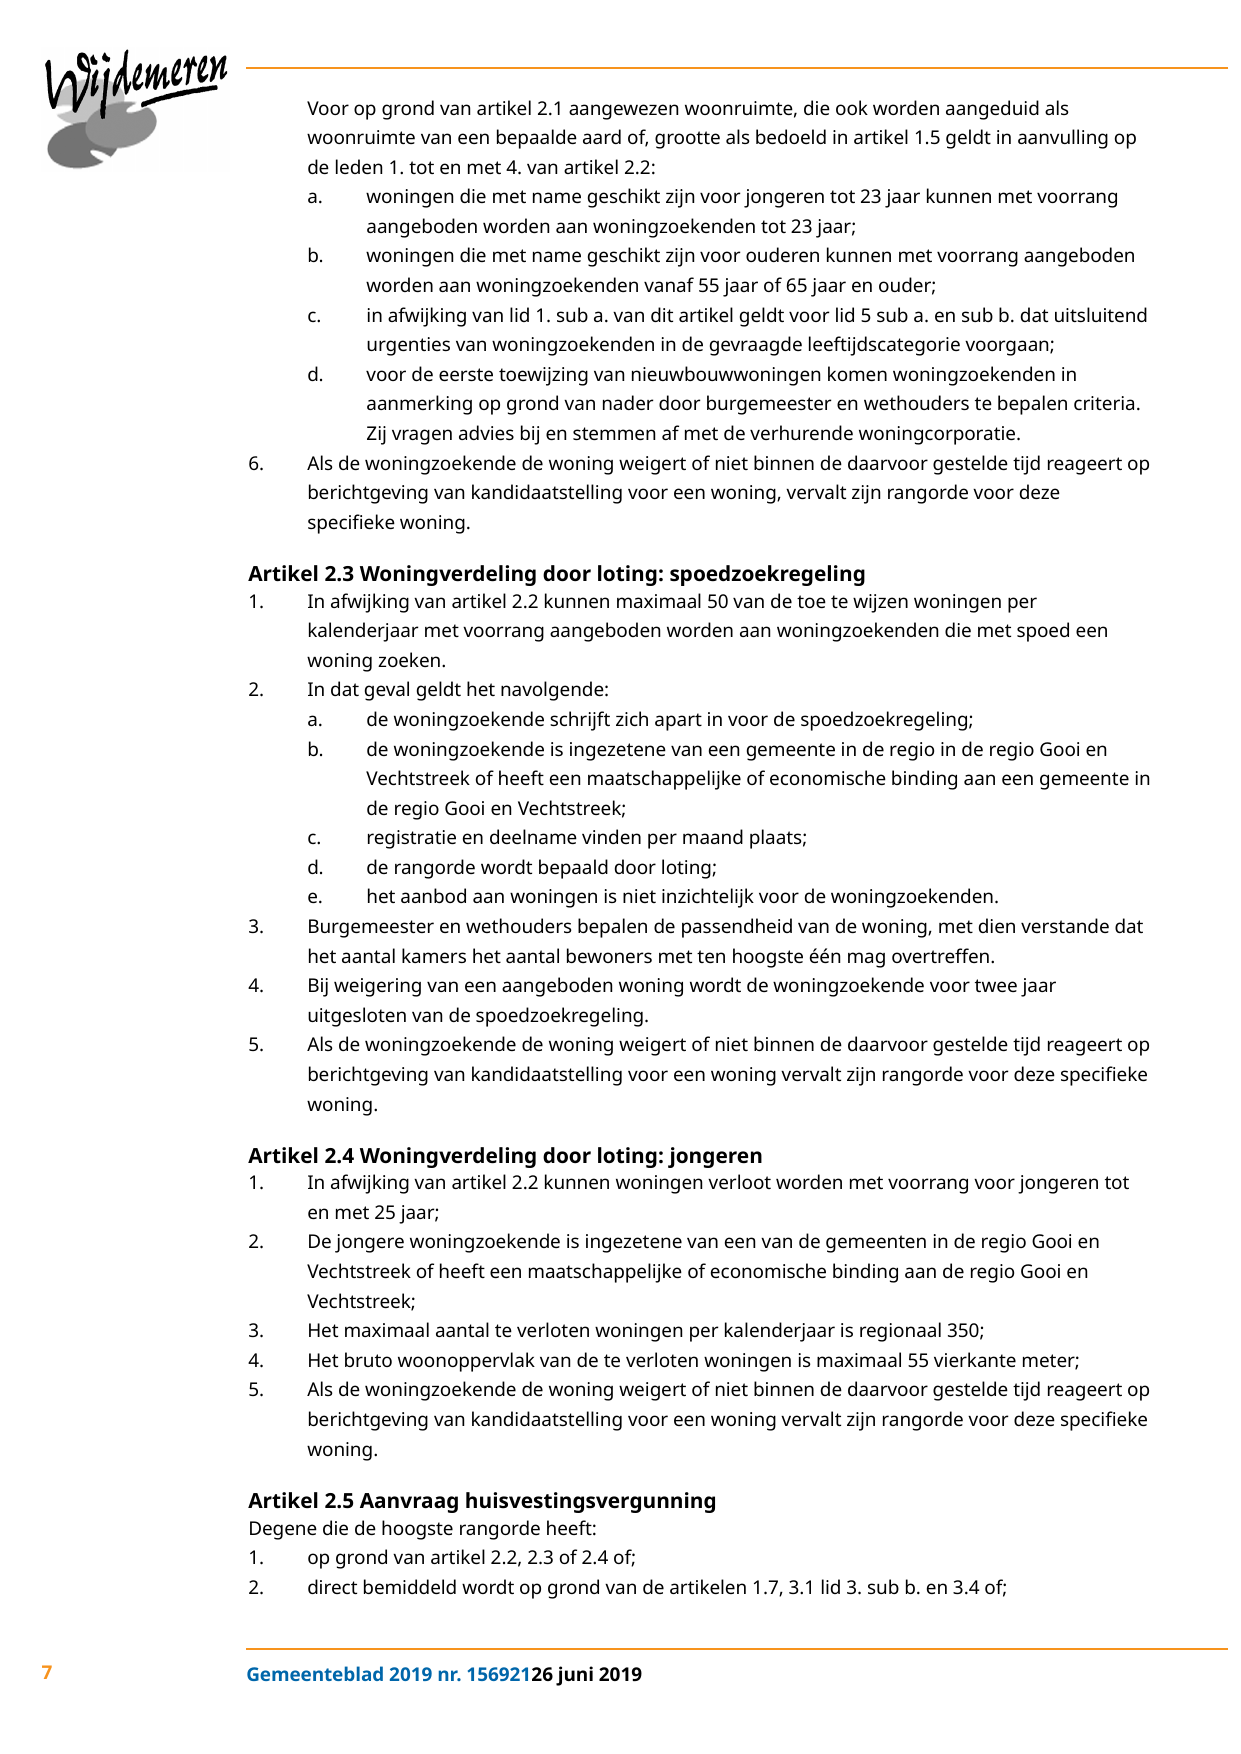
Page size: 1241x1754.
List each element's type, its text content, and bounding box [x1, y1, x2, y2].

list op grond van artikel 2.2, 2.3 of 2.4 of; [248, 1544, 1152, 1570]
list In afwijking van artikel 2.2 kunnen woningen verloot worden met voorrang voor jongeren tot en met 25 jaar; [248, 1169, 1152, 1225]
list de woningzoekende is ingezetene van een gemeente in de regio in de regio Gooi en Vechtstreek of heeft een maatschappelijke of economische binding aan een gemeente in de regio Gooi en Vechtstreek; [307, 736, 1152, 821]
list Als de woningzoekende de woning weigert of niet binnen de daarvoor gestelde tijd reageert op berichtgeving van kandidaatstelling voor een woning, vervalt zijn rangorde voor deze specifieke woning. [248, 450, 1152, 535]
list Bij weigering van een aangeboden woning wordt de woningzoekende voor twee jaar uitgesloten van de spoedzoekregeling. [248, 972, 1152, 1028]
picture [41, 47, 231, 172]
list registratie en deelname vinden per maand plaats; [307, 824, 1152, 850]
list de rangorde wordt bepaald door loting; [307, 854, 1152, 880]
list Het bruto woonoppervlak van de te verloten woningen is maximaal 55 vierkante meter; [248, 1347, 1152, 1373]
list Als de woningzoekende de woning weigert of niet binnen de daarvoor gestelde tijd reageert op berichtgeving van kandidaatstelling voor een woning vervalt zijn rangorde voor deze specifieke woning. [248, 1377, 1152, 1462]
list in afwijking van lid 1. sub a. van dit artikel geldt voor lid 5 sub a. en sub b. dat uitsluitend urgenties van woningzoekenden in de gevraagde leeftijdscategorie voorgaan; [307, 302, 1152, 357]
list woningen die met name geschikt zijn voor jongeren tot 23 jaar kunnen met voorrang aangeboden worden aan woningzoekenden tot 23 jaar; [307, 183, 1152, 239]
text Artikel 2.5 Aanvraag huisvestingsvergunning [248, 1486, 1152, 1515]
text Artikel 2.4 Woningverdeling door loting: jongeren [248, 1141, 1152, 1169]
list voor de eerste toewijzing van nieuwbouwwoningen komen woningzoekenden in aanmerking op grond van nader door burgemeester en wethouders te bepalen criteria. Zij vragen advies bij en stemmen af met de verhurende woningcorporatie. [307, 361, 1152, 446]
list de woningzoekende schrijft zich apart in voor de spoedzoekregeling; [307, 706, 1152, 732]
list direct bemiddeld wordt op grond van de artikelen 1.7, 3.1 lid 3. sub b. en 3.4 of; [248, 1574, 1152, 1599]
list Burgemeester en wethouders bepalen de passendheid van de woning, met dien verstande dat het aantal kamers het aantal bewoners met ten hoogste één mag overtreffen. [248, 913, 1152, 968]
list Het maximaal aantal te verloten woningen per kalenderjaar is regionaal 350; [248, 1317, 1152, 1343]
list woningen die met name geschikt zijn voor ouderen kunnen met voorrang aangeboden worden aan woningzoekenden vanaf 55 jaar of 65 jaar en ouder; [307, 243, 1152, 298]
text Artikel 2.3 Woningverdeling door loting: spoedzoekregeling [248, 559, 1152, 588]
list De jongere woningzoekende is ingezetene van een van de gemeenten in de regio Gooi en Vechtstreek of heeft een maatschappelijke of economische binding aan de regio Gooi en Vechtstreek; [248, 1229, 1152, 1314]
list In dat geval geldt het navolgende: [248, 677, 1152, 702]
list Als de woningzoekende de woning weigert of niet binnen de daarvoor gestelde tijd reageert op berichtgeving van kandidaatstelling voor een woning vervalt zijn rangorde voor deze specifieke woning. [248, 1032, 1152, 1116]
list Voor op grond van artikel 2.1 aangewezen woonruimte, die ook worden aangeduid als woonruimte van een bepaalde aard of, grootte als bedoeld in artikel 1.5 geldt in aanvulling op de leden 1. tot en met 4. van artikel 2.2: [248, 95, 1152, 180]
text Degene die de hoogste rangorde heeft: [248, 1515, 1152, 1540]
list het aanbod aan woningen is niet inzichtelijk voor de woningzoekenden. [307, 884, 1152, 909]
list In afwijking van artikel 2.2 kunnen maximaal 50 van de toe te wijzen woningen per kalenderjaar met voorrang aangeboden worden aan woningzoekenden die met spoed een woning zoeken. [248, 588, 1152, 673]
